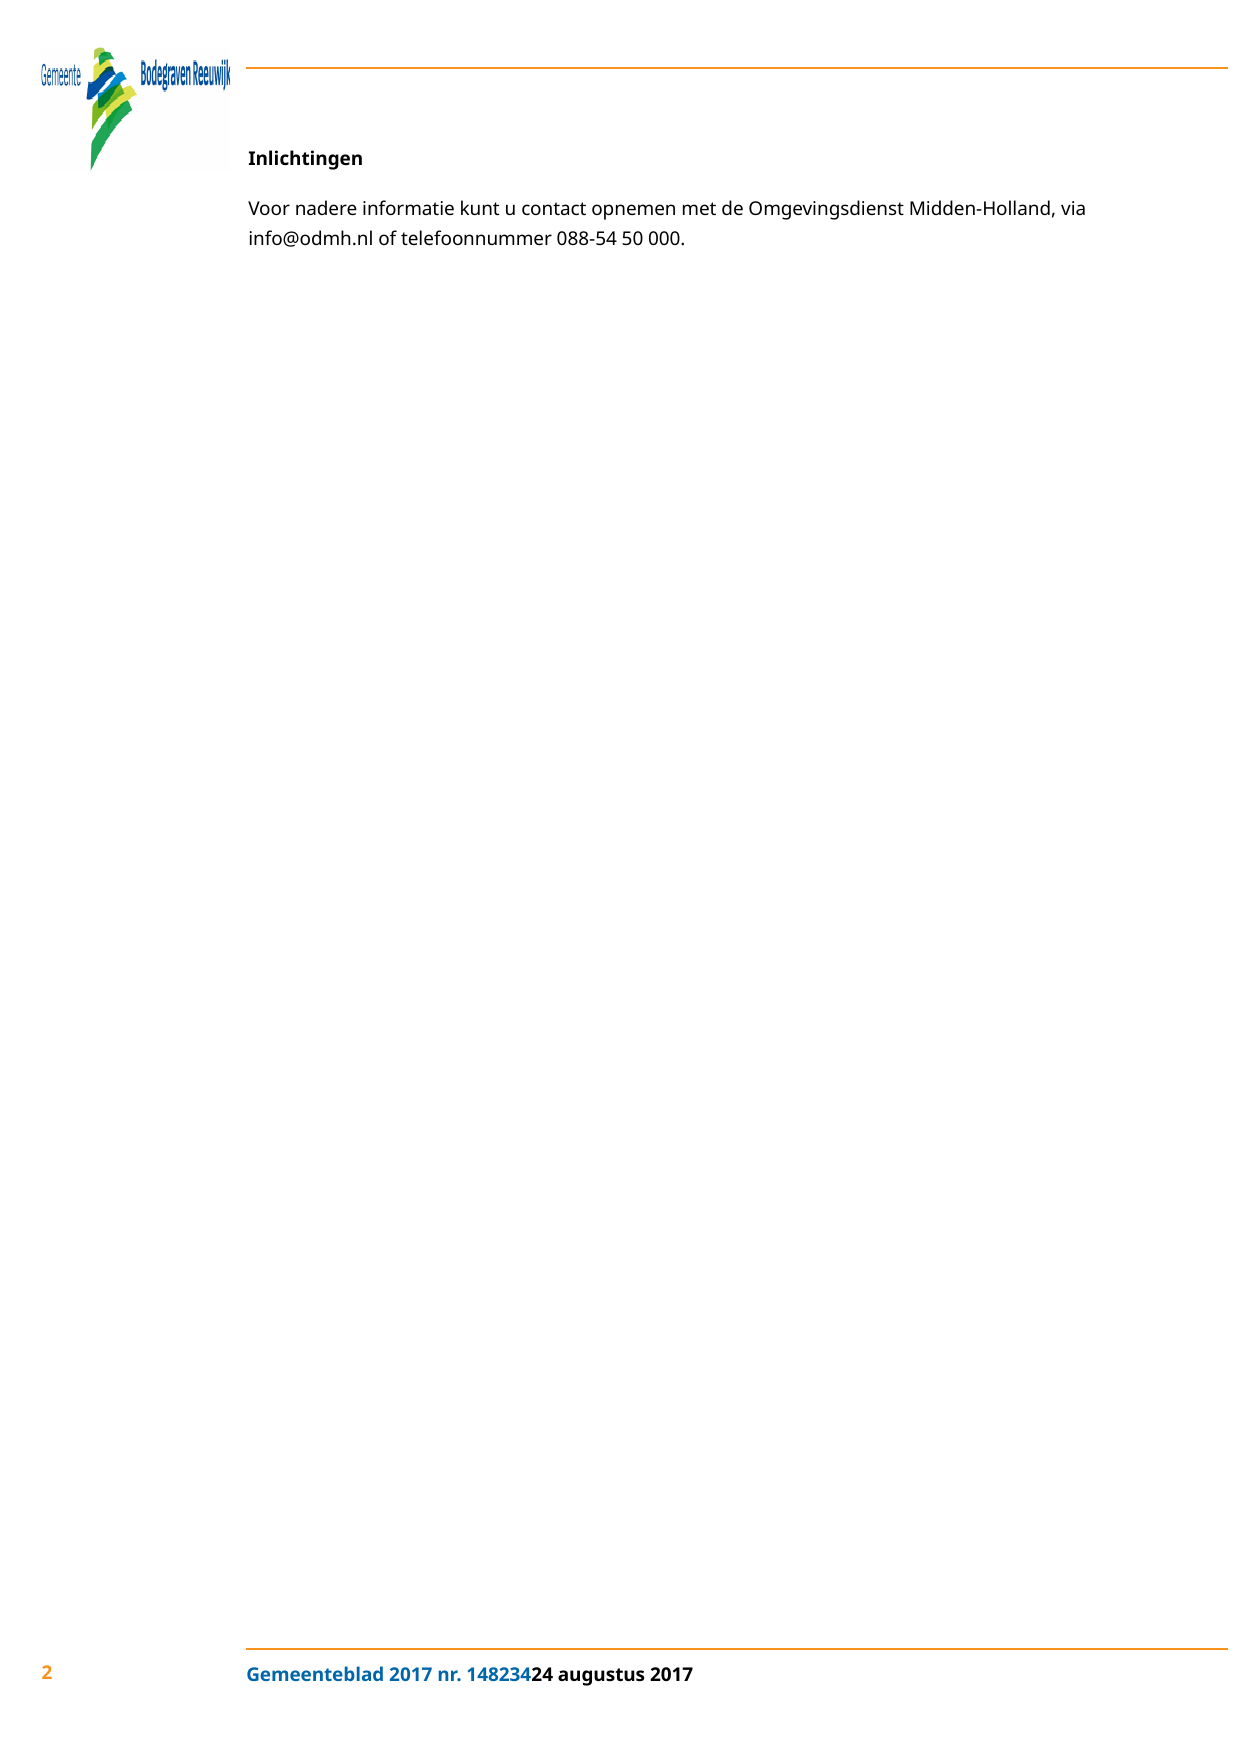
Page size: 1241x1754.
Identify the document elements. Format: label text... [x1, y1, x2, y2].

text Inlichtingen [248, 145, 1152, 171]
text Voor nadere informatie kunt u contact opnemen met de Omgevingsdienst Midden-Holland, via info@odmh.nl of telefoonnummer 088-54 50 000. [248, 196, 1152, 251]
picture [41, 47, 231, 172]
